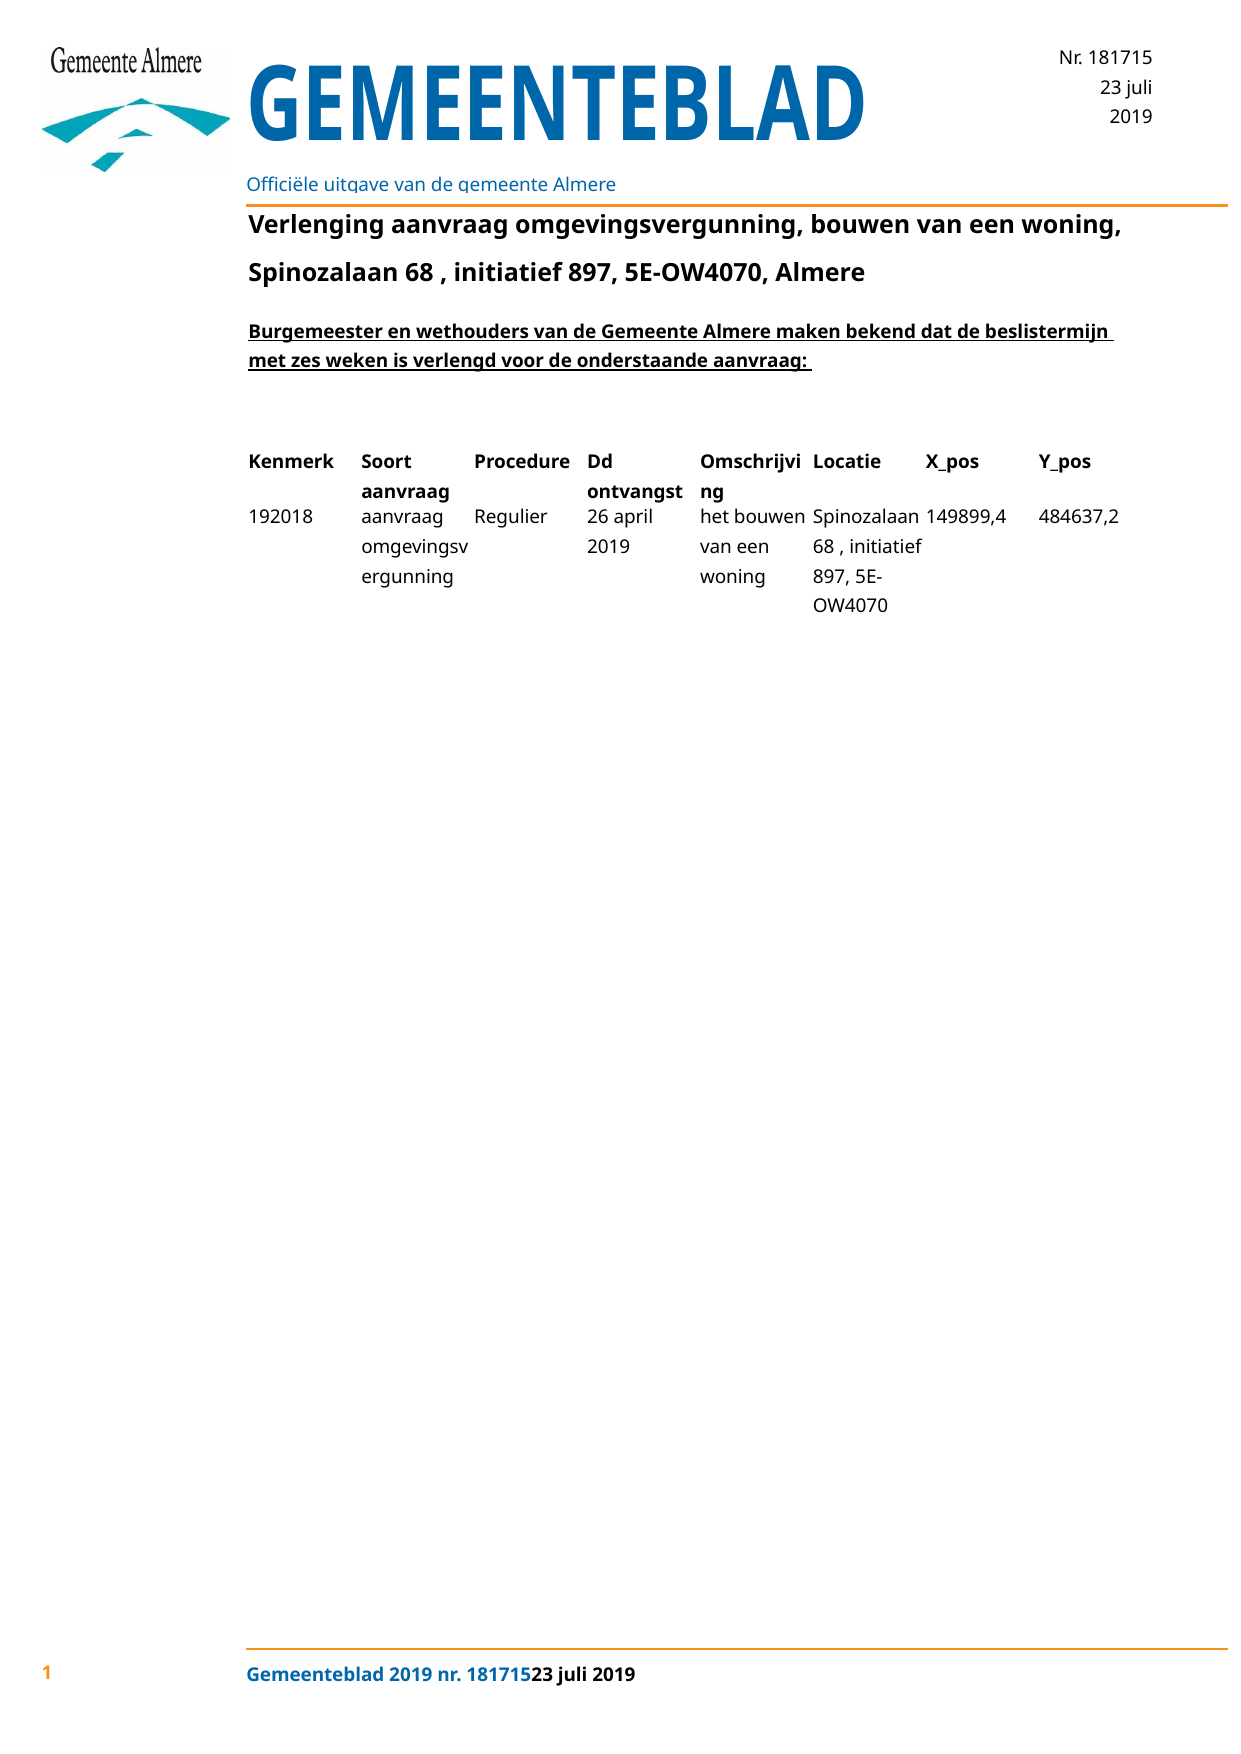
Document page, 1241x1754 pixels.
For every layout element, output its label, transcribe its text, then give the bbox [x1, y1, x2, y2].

table_header Kenmerk [248, 449, 361, 504]
text Verlenging aanvraag omgevingsvergunning, bouwen van een woning, Spinozalaan 68 , initiatief 897, 5E-OW4070, Almere [248, 207, 1152, 288]
table_header Dd ontvangst [587, 449, 700, 504]
table_cell Spinozalaan 68 , initiatief 897, 5E-OW4070 [813, 504, 926, 618]
table_header Y_pos [1039, 449, 1152, 504]
text Burgemeester en wethouders van de Gemeente Almere maken bekend dat de beslistermijn met zes weken is verlengd voor de onderstaande aanvraag: [248, 318, 1152, 373]
table_header X_pos [926, 449, 1038, 504]
table_header Locatie [813, 449, 926, 504]
table_cell Regulier [474, 504, 587, 618]
table_cell aanvraag omgevingsvergunning [361, 504, 474, 618]
table_cell 26 april 2019 [587, 504, 700, 618]
table_cell 484637,2 [1039, 504, 1152, 618]
table_header Omschrijving [700, 449, 813, 504]
picture [41, 47, 231, 172]
table_cell 192018 [248, 504, 361, 618]
table_cell 149899,4 [926, 504, 1038, 618]
table_header Soort aanvraag [361, 449, 474, 504]
table_cell het bouwen van een woning [700, 504, 813, 618]
table_header Procedure [474, 449, 587, 504]
